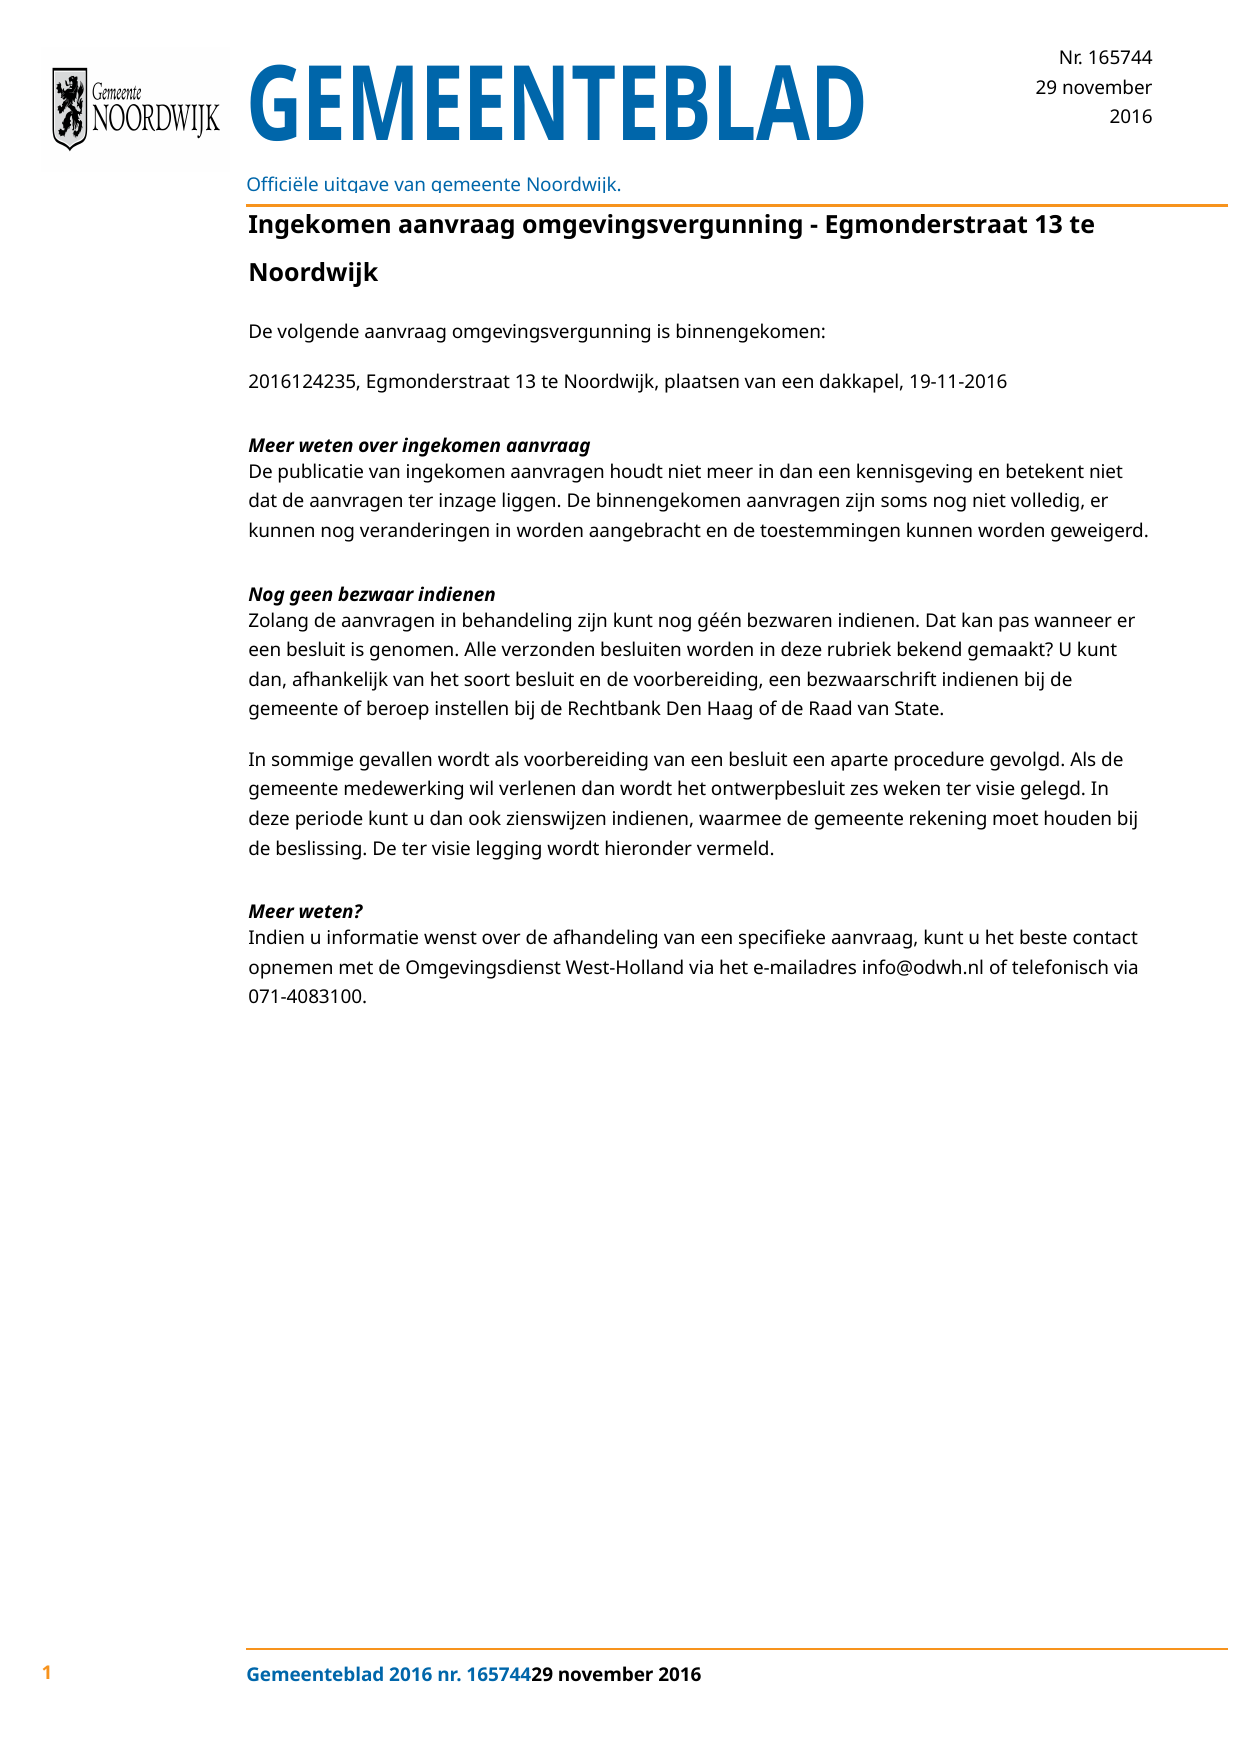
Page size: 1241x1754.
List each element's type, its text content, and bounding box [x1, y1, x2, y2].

text Meer weten over ingekomen aanvraag [248, 432, 1152, 458]
text Zolang de aanvragen in behandeling zijn kunt nog géén bezwaren indienen. Dat kan pas wanneer er een besluit is genomen. Alle verzonden besluiten worden in deze rubriek bekend gemaakt? U kunt dan, afhankelijk van het soort besluit en de voorbereiding, een bezwaarschrift indienen bij de gemeente of beroep instellen bij de Rechtbank Den Haag of de Raad van State. [248, 607, 1152, 721]
text Ingekomen aanvraag omgevingsvergunning - Egmonderstraat 13 te Noordwijk [248, 207, 1152, 288]
text De publicatie van ingekomen aanvragen houdt niet meer in dan een kennisgeving en betekent niet dat de aanvragen ter inzage liggen. De binnengekomen aanvragen zijn soms nog niet volledig, er kunnen nog veranderingen in worden aangebracht en de toestemmingen kunnen worden geweigerd. [248, 458, 1152, 543]
text In sommige gevallen wordt als voorbereiding van een besluit een aparte procedure gevolgd. Als de gemeente medewerking wil verlenen dan wordt het ontwerpbesluit zes weken ter visie gelegd. In deze periode kunt u dan ook zienswijzen indienen, waarmee de gemeente rekening moet houden bij de beslissing. De ter visie legging wordt hieronder vermeld. [248, 746, 1152, 861]
text Nog geen bezwaar indienen [248, 581, 1152, 607]
text Indien u informatie wenst over de afhandeling van een specifieke aanvraag, kunt u het beste contact opnemen met de Omgevingsdienst West-Holland via het e-mailadres info@odwh.nl of telefonisch via 071-4083100. [248, 924, 1152, 1009]
picture [41, 47, 231, 172]
text 2016124235, Egmonderstraat 13 te Noordwijk, plaatsen van een dakkapel, 19-11-2016 [248, 368, 1152, 394]
text Meer weten? [248, 899, 1152, 924]
text De volgende aanvraag omgevingsvergunning is binnengekomen: [248, 318, 1152, 344]
